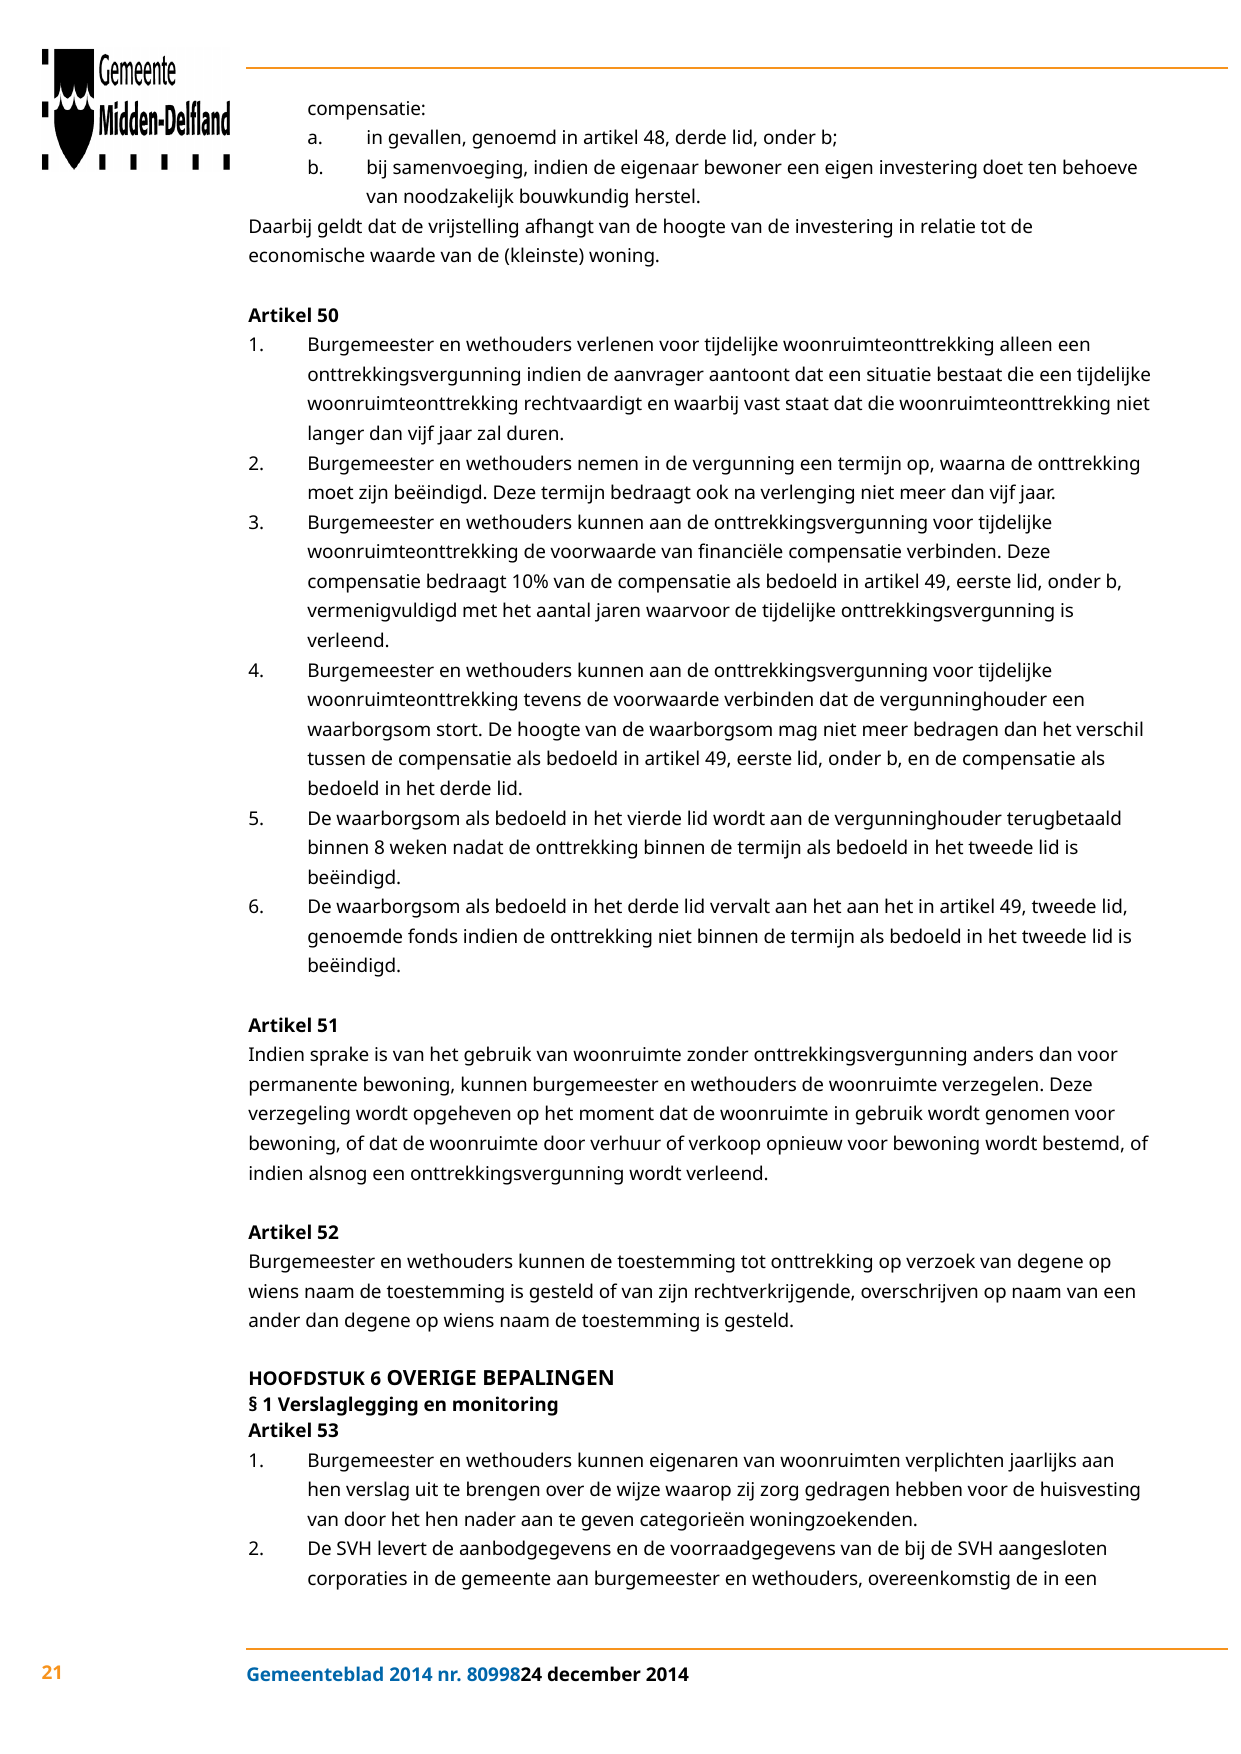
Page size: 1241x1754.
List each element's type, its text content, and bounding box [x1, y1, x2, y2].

list compensatie: [248, 95, 1152, 121]
text HOOFDSTUK 6 OVERIGE BEPALINGEN [248, 1363, 1152, 1391]
text Daarbij geldt dat de vrijstelling afhangt van de hoogte van de investering in relatie tot de economische waarde van de (kleinste) woning. [248, 213, 1152, 268]
text Indien sprake is van het gebruik van woonruimte zonder onttrekkingsvergunning anders dan voor permanente bewoning, kunnen burgemeester en wethouders de woonruimte verzegelen. Deze verzegeling wordt opgeheven op het moment dat de woonruimte in gebruik wordt genomen voor bewoning, of dat de woonruimte door verhuur of verkoop opnieuw voor bewoning wordt bestemd, of indien alsnog een onttrekkingsvergunning wordt verleend. [248, 1041, 1152, 1186]
list Burgemeester en wethouders nemen in de vergunning een termijn op, waarna de onttrekking moet zijn beëindigd. Deze termijn bedraagt ook na verlenging niet meer dan vijf jaar. [248, 450, 1152, 505]
text Artikel 50 [248, 302, 1152, 328]
text Artikel 51 [248, 1012, 1152, 1038]
list bij samenvoeging, indien de eigenaar bewoner een eigen investering doet ten behoeve van noodzakelijk bouwkundig herstel. [307, 154, 1152, 209]
list Burgemeester en wethouders verlenen voor tijdelijke woonruimteonttrekking alleen een onttrekkingsvergunning indien de aanvrager aantoont dat een situatie bestaat die een tijdelijke woonruimteonttrekking rechtvaardigt en waarbij vast staat dat die woonruimteonttrekking niet langer dan vijf jaar zal duren. [248, 331, 1152, 446]
text § 1 Verslaglegging en monitoring [248, 1391, 1152, 1417]
text Artikel 53 [248, 1417, 1152, 1443]
list Burgemeester en wethouders kunnen aan de onttrekkingsvergunning voor tijdelijke woonruimteonttrekking de voorwaarde van financiële compensatie verbinden. Deze compensatie bedraagt 10% van de compensatie als bedoeld in artikel 49, eerste lid, onder b, vermenigvuldigd met het aantal jaren waarvoor de tijdelijke onttrekkingsvergunning is verleend. [248, 509, 1152, 653]
text Artikel 52 [248, 1219, 1152, 1245]
list De waarborgsom als bedoeld in het vierde lid wordt aan de vergunninghouder terugbetaald binnen 8 weken nadat de onttrekking binnen de termijn als bedoeld in het tweede lid is beëindigd. [248, 805, 1152, 890]
list Burgemeester en wethouders kunnen eigenaren van woonruimten verplichten jaarlijks aan hen verslag uit te brengen over de wijze waarop zij zorg gedragen hebben voor de huisvesting van door het hen nader aan te geven categorieën woningzoekenden. [248, 1447, 1152, 1532]
list De SVH levert de aanbodgegevens en de voorraadgegevens van de bij de SVH aangesloten corporaties in de gemeente aan burgemeester en wethouders, overeenkomstig de in een [248, 1536, 1152, 1591]
picture [41, 47, 231, 172]
list in gevallen, genoemd in artikel 48, derde lid, onder b; [307, 124, 1152, 150]
text Burgemeester en wethouders kunnen de toestemming tot onttrekking op verzoek van degene op wiens naam de toestemming is gesteld of van zijn rechtverkrijgende, overschrijven op naam van een ander dan degene op wiens naam de toestemming is gesteld. [248, 1248, 1152, 1333]
list De waarborgsom als bedoeld in het derde lid vervalt aan het aan het in artikel 49, tweede lid, genoemde fonds indien de onttrekking niet binnen de termijn als bedoeld in het tweede lid is beëindigd. [248, 893, 1152, 978]
list Burgemeester en wethouders kunnen aan de onttrekkingsvergunning voor tijdelijke woonruimteonttrekking tevens de voorwaarde verbinden dat de vergunninghouder een waarborgsom stort. De hoogte van de waarborgsom mag niet meer bedragen dan het verschil tussen de compensatie als bedoeld in artikel 49, eerste lid, onder b, en de compensatie als bedoeld in het derde lid. [248, 657, 1152, 801]
